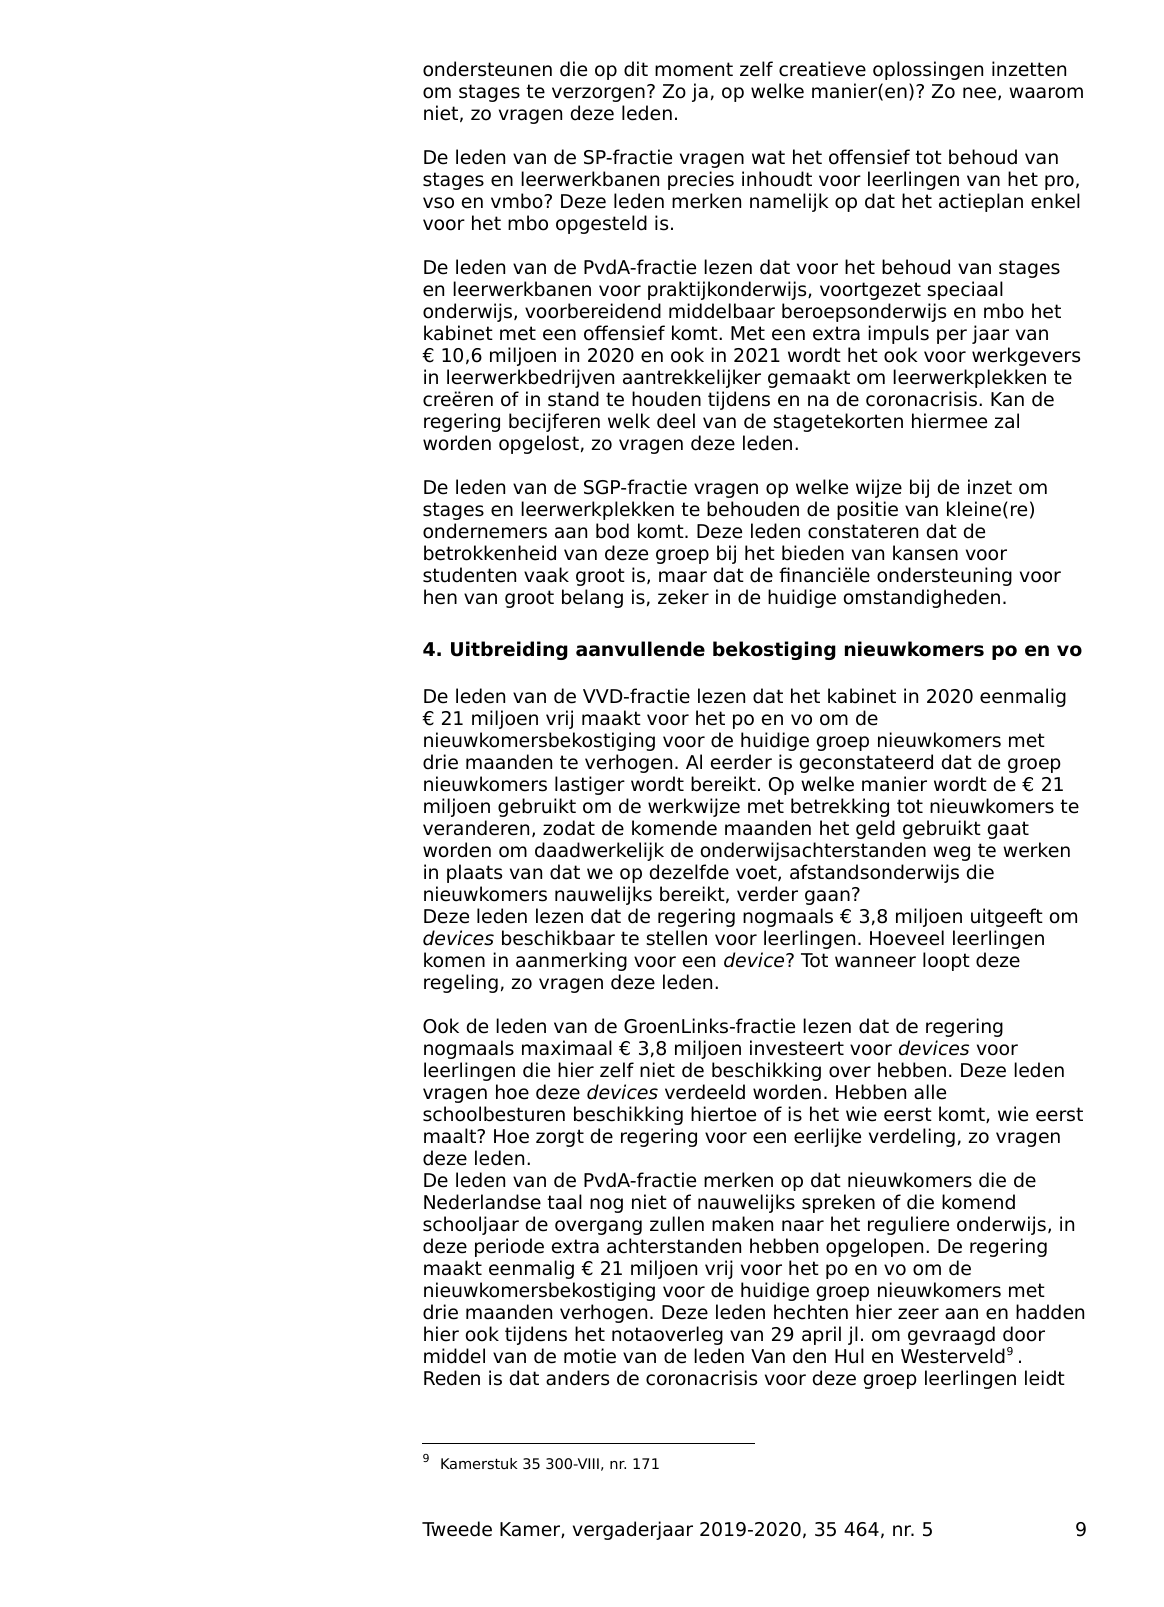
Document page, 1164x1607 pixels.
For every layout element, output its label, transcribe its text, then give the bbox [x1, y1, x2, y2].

subtitle 4. Uitbreiding aanvullende bekostiging nieuwkomers po en vo [422, 639, 1087, 661]
text Kamerstuk 35 300-VIII, nr. 171 [422, 1452, 1087, 1474]
text De leden van de PvdA-fractie merken op dat nieuwkomers die de Nederlandse taal nog niet of nauwelijks spreken of die komend schooljaar de overgang zullen maken naar het reguliere onderwijs, in deze periode extra achterstanden hebben opgelopen. De regering maakt eenmalig € 21 miljoen vrij voor het po en vo om de nieuwkomersbekostiging voor de huidige groep nieuwkomers met drie maanden verhogen. Deze leden hechten hier zeer aan en hadden hier ook tijdens het notaoverleg van 29 april jl. om gevraagd door middel van de motie van de leden Van den Hul en Westerveld. Reden is dat anders de coronacrisis voor deze groep leerlingen leidt [422, 1170, 1087, 1390]
text De leden van de VVD-fractie lezen dat het kabinet in 2020 eenmalig € 21 miljoen vrij maakt voor het po en vo om de nieuwkomersbekostiging voor de huidige groep nieuwkomers met drie maanden te verhogen. Al eerder is geconstateerd dat de groep nieuwkomers lastiger wordt bereikt. Op welke manier wordt de € 21 miljoen gebruikt om de werkwijze met betrekking tot nieuwkomers te veranderen, zodat de komende maanden het geld gebruikt gaat worden om daadwerkelijk de onderwijsachterstanden weg te werken in plaats van dat we op dezelfde voet, afstandsonderwijs die nieuwkomers nauwelijks bereikt, verder gaan? [422, 686, 1087, 906]
text ondersteunen die op dit moment zelf creatieve oplossingen inzetten om stages te verzorgen? Zo ja, op welke manier(en)? Zo nee, waarom niet, zo vragen deze leden. [422, 59, 1087, 125]
text De leden van de SP-fractie vragen wat het offensief tot behoud van stages en leerwerkbanen precies inhoudt voor leerlingen van het pro, vso en vmbo? Deze leden merken namelijk op dat het actieplan enkel voor het mbo opgesteld is. [422, 147, 1087, 235]
text De leden van de SGP-fractie vragen op welke wijze bij de inzet om stages en leerwerkplekken te behouden de positie van kleine(re) ondernemers aan bod komt. Deze leden constateren dat de betrokkenheid van deze groep bij het bieden van kansen voor studenten vaak groot is, maar dat de financiële ondersteuning voor hen van groot belang is, zeker in de huidige omstandigheden. [422, 477, 1087, 609]
text De leden van de PvdA-fractie lezen dat voor het behoud van stages en leerwerkbanen voor praktijkonderwijs, voortgezet speciaal onderwijs, voorbereidend middelbaar beroepsonderwijs en mbo het kabinet met een offensief komt. Met een extra impuls per jaar van € 10,6 miljoen in 2020 en ook in 2021 wordt het ook voor werkgevers in leerwerkbedrijven aantrekkelijker gemaakt om leerwerkplekken te creëren of in stand te houden tijdens en na de coronacrisis. Kan de regering becijferen welk deel van de stagetekorten hiermee zal worden opgelost, zo vragen deze leden. [422, 257, 1087, 455]
text Ook de leden van de GroenLinks-fractie lezen dat de regering nogmaals maximaal € 3,8 miljoen investeert voor devices voor leerlingen die hier zelf niet de beschikking over hebben. Deze leden vragen hoe deze devices verdeeld worden. Hebben alle schoolbesturen beschikking hiertoe of is het wie eerst komt, wie eerst maalt? Hoe zorgt de regering voor een eerlijke verdeling, zo vragen deze leden. [422, 1016, 1087, 1170]
text Deze leden lezen dat de regering nogmaals € 3,8 miljoen uitgeeft om devices beschikbaar te stellen voor leerlingen. Hoeveel leerlingen komen in aanmerking voor een device? Tot wanneer loopt deze regeling, zo vragen deze leden. [422, 906, 1087, 994]
